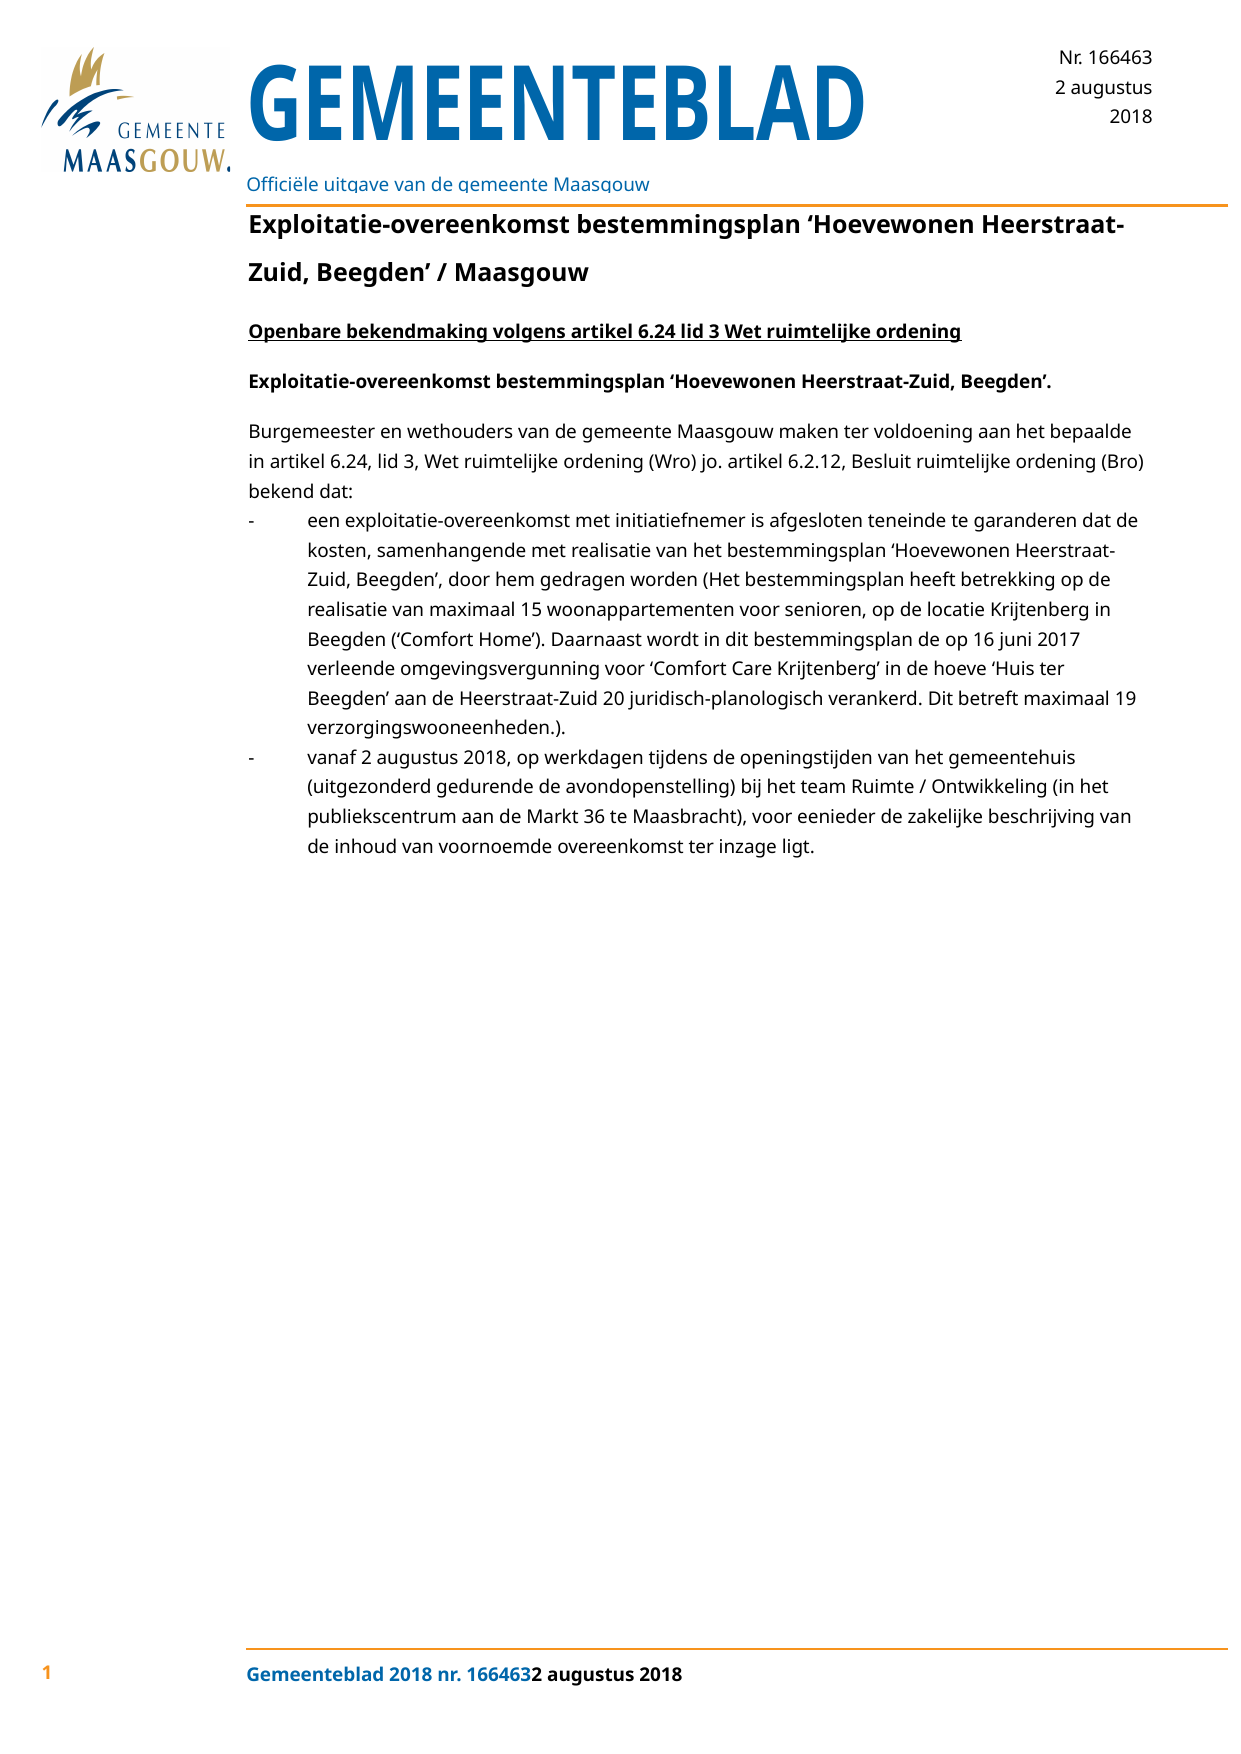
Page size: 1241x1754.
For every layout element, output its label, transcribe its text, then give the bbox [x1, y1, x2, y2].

picture [41, 47, 231, 172]
list een exploitatie-overeenkomst met initiatiefnemer is afgesloten teneinde te garanderen dat de kosten, samenhangende met realisatie van het bestemmingsplan ‘Hoevewonen Heerstraat-Zuid, Beegden’, door hem gedragen worden (Het bestemmingsplan heeft betrekking op de realisatie van maximaal 15 woonappartementen voor senioren, op de locatie Krijtenberg in Beegden (‘Comfort Home’). Daarnaast wordt in dit bestemmingsplan de op 16 juni 2017 verleende omgevingsvergunning voor ‘Comfort Care Krijtenberg’ in de hoeve ‘Huis ter Beegden’ aan de Heerstraat-Zuid 20 juridisch-planologisch verankerd. Dit betreft maximaal 19 verzorgingswooneenheden.). [248, 507, 1152, 740]
list vanaf 2 augustus 2018, op werkdagen tijdens de openingstijden van het gemeentehuis (uitgezonderd gedurende de avondopenstelling) bij het team Ruimte / Ontwikkeling (in het publiekscentrum aan de Markt 36 te Maasbracht), voor eenieder de zakelijke beschrijving van de inhoud van voornoemde overeenkomst ter inzage ligt. [248, 744, 1152, 859]
text Exploitatie-overeenkomst bestemmingsplan ‘Hoevewonen Heerstraat-Zuid, Beegden’ / Maasgouw [248, 207, 1152, 288]
text Exploitatie-overeenkomst bestemmingsplan ‘Hoevewonen Heerstraat-Zuid, Beegden’. [248, 368, 1152, 394]
text Burgemeester en wethouders van de gemeente Maasgouw maken ter voldoening aan het bepaalde in artikel 6.24, lid 3, Wet ruimtelijke ordening (Wro) jo. artikel 6.2.12, Besluit ruimtelijke ordening (Bro) bekend dat: [248, 419, 1152, 504]
text Openbare bekendmaking volgens artikel 6.24 lid 3 Wet ruimtelijke ordening [248, 318, 1152, 344]
